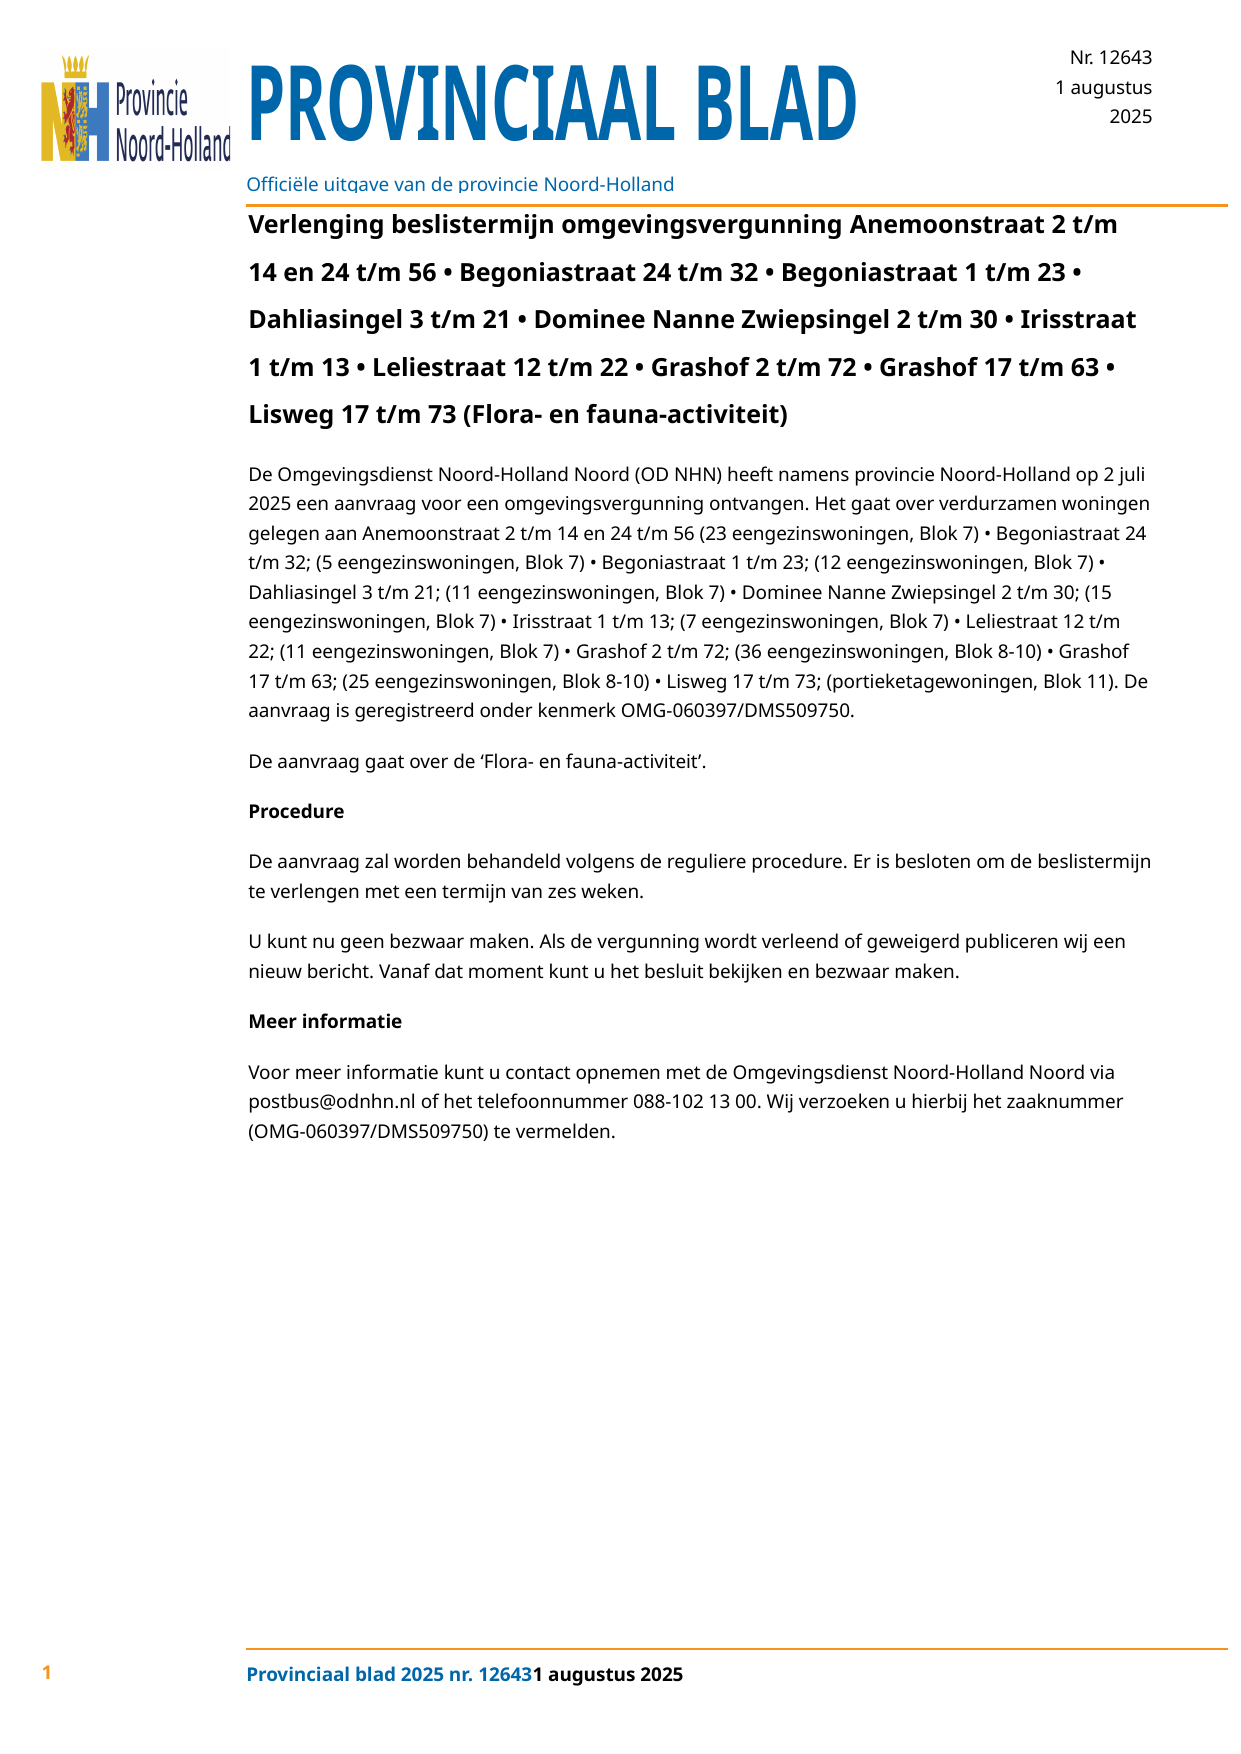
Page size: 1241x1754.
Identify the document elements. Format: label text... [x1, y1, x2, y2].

text U kunt nu geen bezwaar maken. Als de vergunning wordt verleend of geweigerd publiceren wij een nieuw bericht. Vanaf dat moment kunt u het besluit bekijken en bezwaar maken. [248, 929, 1152, 984]
text De Omgevingsdienst Noord-Holland Noord (OD NHN) heeft namens provincie Noord-Holland op 2 juli 2025 een aanvraag voor een omgevingsvergunning ontvangen. Het gaat over verdurzamen woningen gelegen aan Anemoonstraat 2 t/m 14 en 24 t/m 56 (23 eengezinswoningen, Blok 7) • Begoniastraat 24 t/m 32; (5 eengezinswoningen, Blok 7) • Begoniastraat 1 t/m 23; (12 eengezinswoningen, Blok 7) • Dahliasingel 3 t/m 21; (11 eengezinswoningen, Blok 7) • Dominee Nanne Zwiepsingel 2 t/m 30; (15 eengezinswoningen, Blok 7) • Irisstraat 1 t/m 13; (7 eengezinswoningen, Blok 7) • Leliestraat 12 t/m 22; (11 eengezinswoningen, Blok 7) • Grashof 2 t/m 72; (36 eengezinswoningen, Blok 8-10) • Grashof 17 t/m 63; (25 eengezinswoningen, Blok 8-10) • Lisweg 17 t/m 73; (portieketagewoningen, Blok 11). De aanvraag is geregistreerd onder kenmerk OMG-060397/DMS509750. [248, 461, 1152, 723]
text De aanvraag zal worden behandeld volgens de reguliere procedure. Er is besloten om de beslistermijn te verlengen met een termijn van zes weken. [248, 849, 1152, 904]
picture [41, 47, 231, 172]
text De aanvraag gaat over de ‘Flora- en fauna-activiteit’. [248, 748, 1152, 773]
text Verlenging beslistermijn omgevingsvergunning Anemoonstraat 2 t/m 14 en 24 t/m 56 • Begoniastraat 24 t/m 32 • Begoniastraat 1 t/m 23 • Dahliasingel 3 t/m 21 • Dominee Nanne Zwiepsingel 2 t/m 30 • Irisstraat 1 t/m 13 • Leliestraat 12 t/m 22 • Grashof 2 t/m 72 • Grashof 17 t/m 63 • Lisweg 17 t/m 73 (Flora- en fauna-activiteit) [248, 207, 1152, 431]
text Voor meer informatie kunt u contact opnemen met de Omgevingsdienst Noord-Holland Noord via postbus@odnhn.nl of het telefoonnummer 088-102 13 00. Wij verzoeken u hierbij het zaaknummer (OMG-060397/DMS509750) te vermelden. [248, 1059, 1152, 1144]
text Meer informatie [248, 1009, 1152, 1034]
text Procedure [248, 798, 1152, 824]
